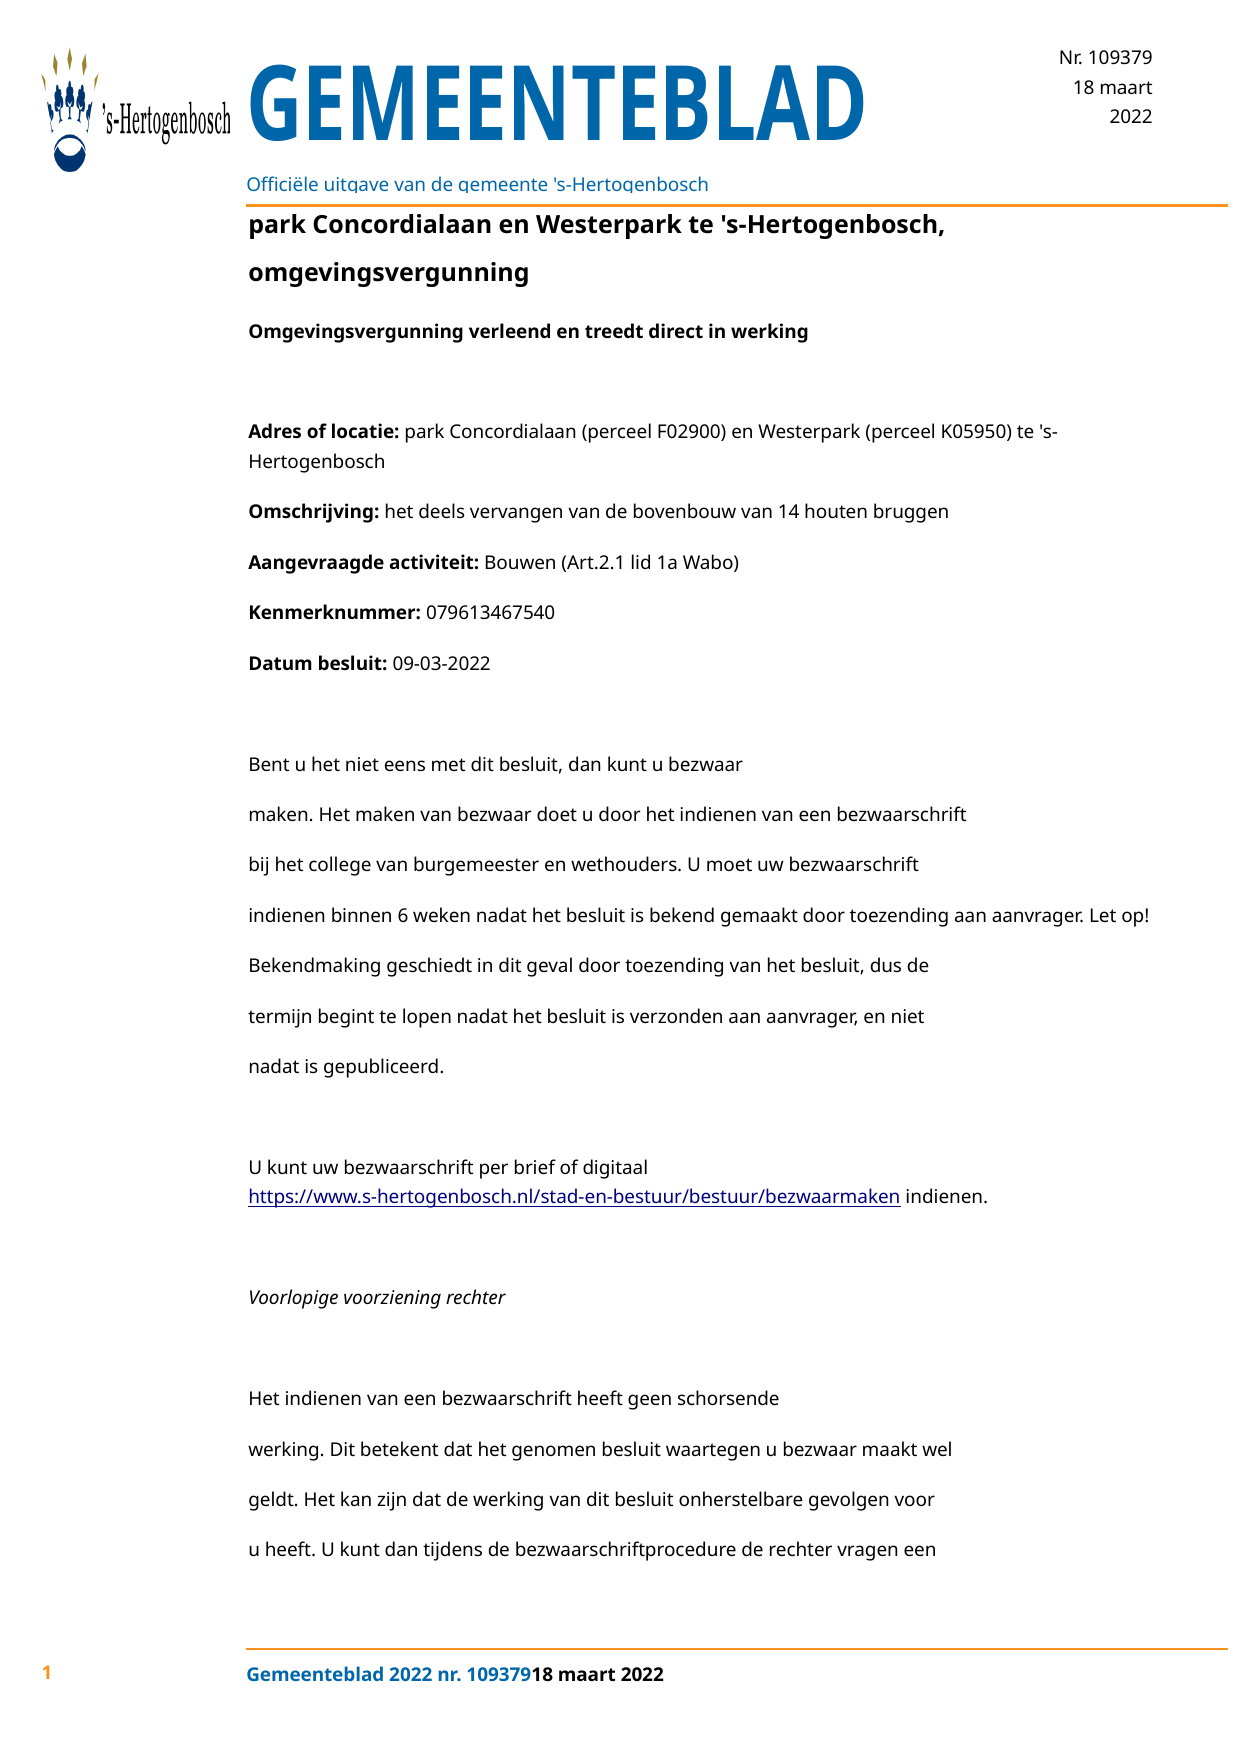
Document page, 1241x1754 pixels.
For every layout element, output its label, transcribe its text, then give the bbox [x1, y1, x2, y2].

text indienen binnen 6 weken nadat het besluit is bekend gemaakt door toezending aan aanvrager. Let op! [248, 902, 1152, 928]
text Kenmerknummer: 079613467540 [248, 599, 1152, 625]
text werking. Dit betekent dat het genomen besluit waartegen u bezwaar maakt wel [248, 1436, 1152, 1462]
text Omgevingsvergunning verleend en treedt direct in werking [248, 318, 1152, 344]
text termijn begint te lopen nadat het besluit is verzonden aan aanvrager, en niet [248, 1003, 1152, 1029]
picture [41, 47, 231, 172]
text nadat is gepubliceerd. [248, 1053, 1152, 1079]
text Omschrijving: het deels vervangen van de bovenbouw van 14 houten bruggen [248, 499, 1152, 524]
text geldt. Het kan zijn dat de werking van dit besluit onherstelbare gevolgen voor [248, 1486, 1152, 1512]
text u heeft. U kunt dan tijdens de bezwaarschriftprocedure de rechter vragen een [248, 1537, 1152, 1562]
text Het indienen van een bezwaarschrift heeft geen schorsende [248, 1385, 1152, 1411]
text Voorlopige voorziening rechter [248, 1284, 1152, 1310]
text Adres of locatie: park Concordialaan (perceel F02900) en Westerpark (perceel K05950) te 's-Hertogenbosch [248, 419, 1152, 474]
text bij het college van burgemeester en wethouders. U moet uw bezwaarschrift [248, 852, 1152, 877]
text Bent u het niet eens met dit besluit, dan kunt u bezwaar [248, 751, 1152, 777]
text maken. Het maken van bezwaar doet u door het indienen van een bezwaarschrift [248, 801, 1152, 827]
text Bekendmaking geschiedt in dit geval door toezending van het besluit, dus de [248, 952, 1152, 978]
text Datum besluit: 09-03-2022 [248, 650, 1152, 676]
text Aangevraagde activiteit: Bouwen (Art.2.1 lid 1a Wabo) [248, 549, 1152, 575]
text U kunt uw bezwaarschrift per brief of digitaal https://www.s-hertogenbosch.nl/stad-en-bestuur/bestuur/bezwaarmaken indienen. [248, 1154, 1152, 1209]
text park Concordialaan en Westerpark te 's-Hertogenbosch, omgevingsvergunning [248, 207, 1152, 288]
